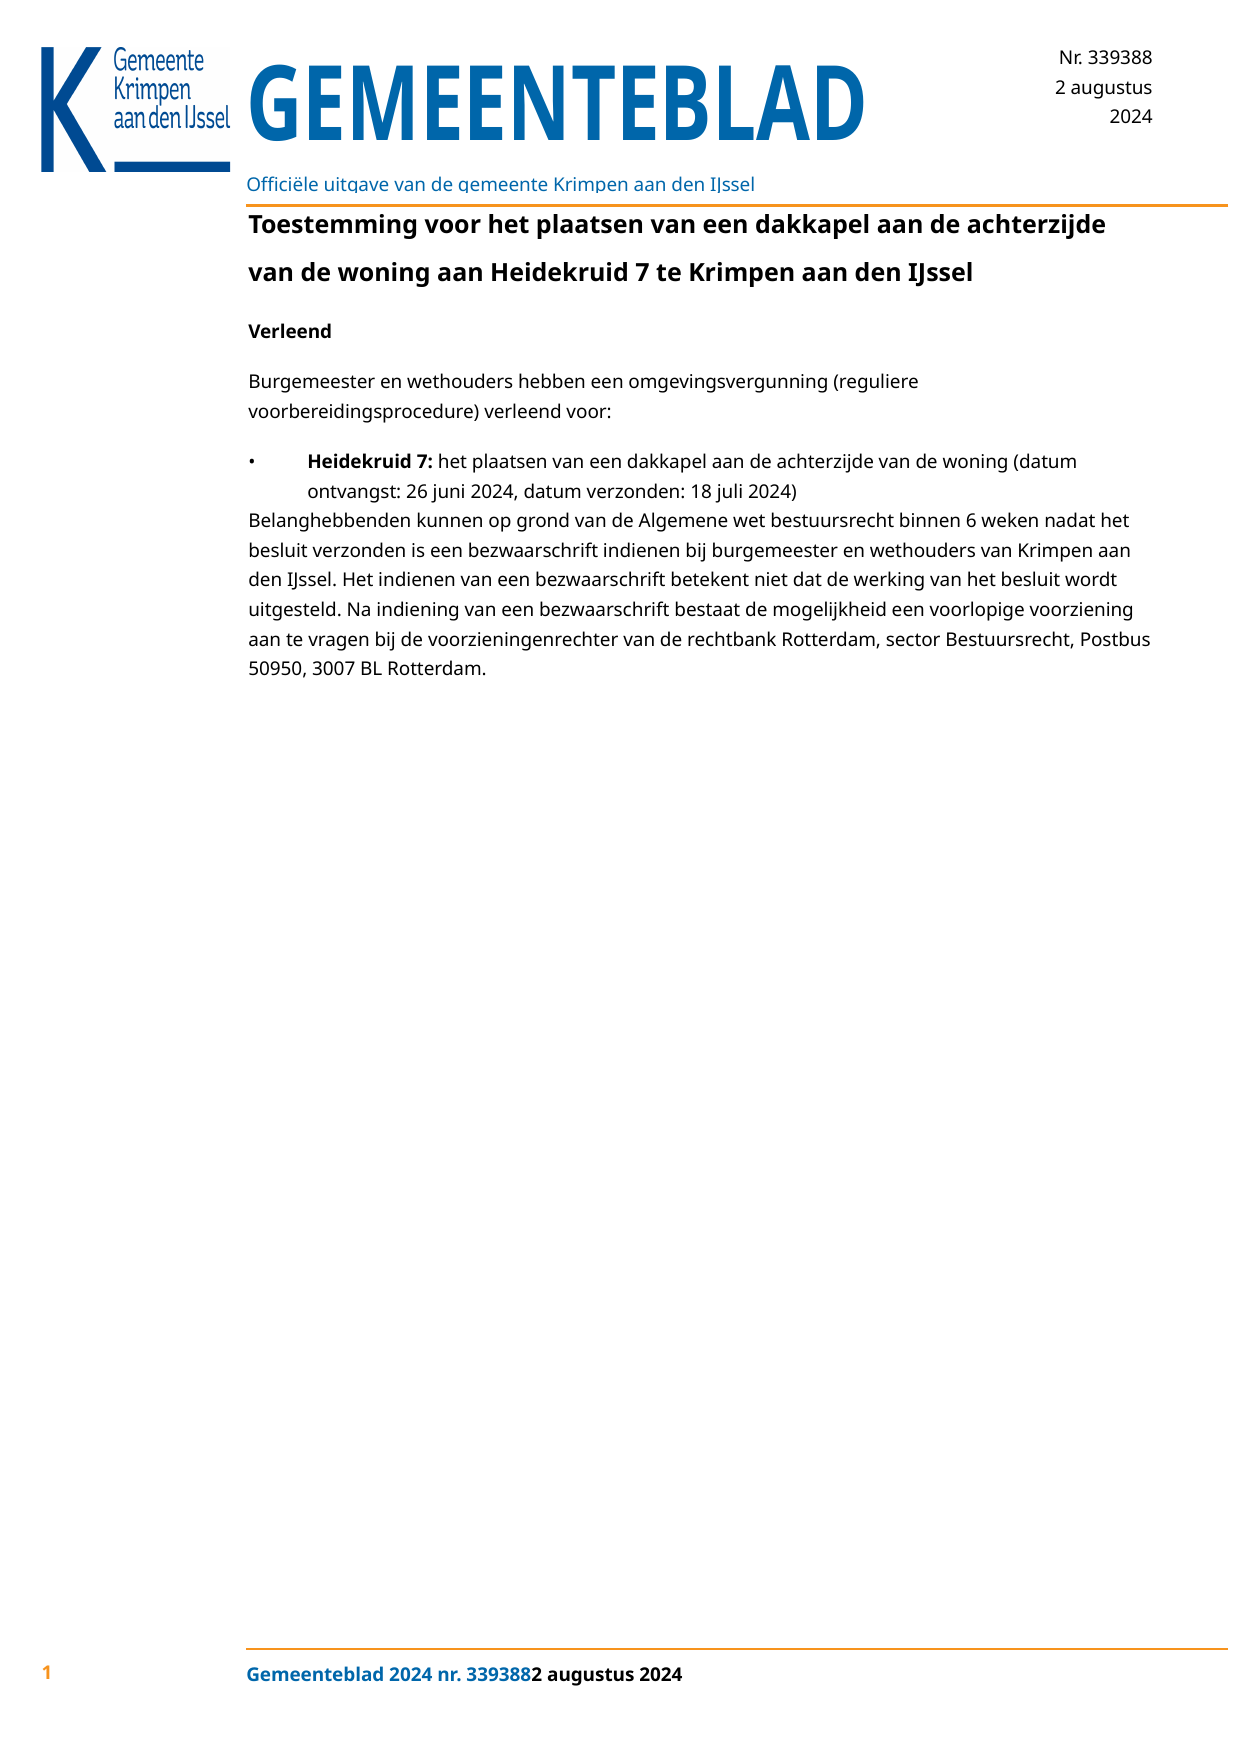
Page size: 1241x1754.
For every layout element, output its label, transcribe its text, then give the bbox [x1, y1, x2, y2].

text Toestemming voor het plaatsen van een dakkapel aan de achterzijde van de woning aan Heidekruid 7 te Krimpen aan den IJssel [248, 207, 1152, 288]
text Verleend [248, 318, 1152, 344]
list Heidekruid 7: het plaatsen van een dakkapel aan de achterzijde van de woning (datum ontvangst: 26 juni 2024, datum verzonden: 18 juli 2024) [248, 448, 1152, 504]
text Belanghebbenden kunnen op grond van de Algemene wet bestuursrecht binnen 6 weken nadat het besluit verzonden is een bezwaarschrift indienen bij burgemeester en wethouders van Krimpen aan den IJssel. Het indienen van een bezwaarschrift betekent niet dat de werking van het besluit wordt uitgesteld. Na indiening van een bezwaarschrift bestaat de mogelijkheid een voorlopige voorziening aan te vragen bij de voorzieningenrechter van de rechtbank Rotterdam, sector Bestuursrecht, Postbus 50950, 3007 BL Rotterdam. [248, 507, 1152, 681]
text Burgemeester en wethouders hebben een omgevingsvergunning (reguliere voorbereidingsprocedure) verleend voor: [248, 368, 1152, 424]
picture [41, 47, 231, 172]
